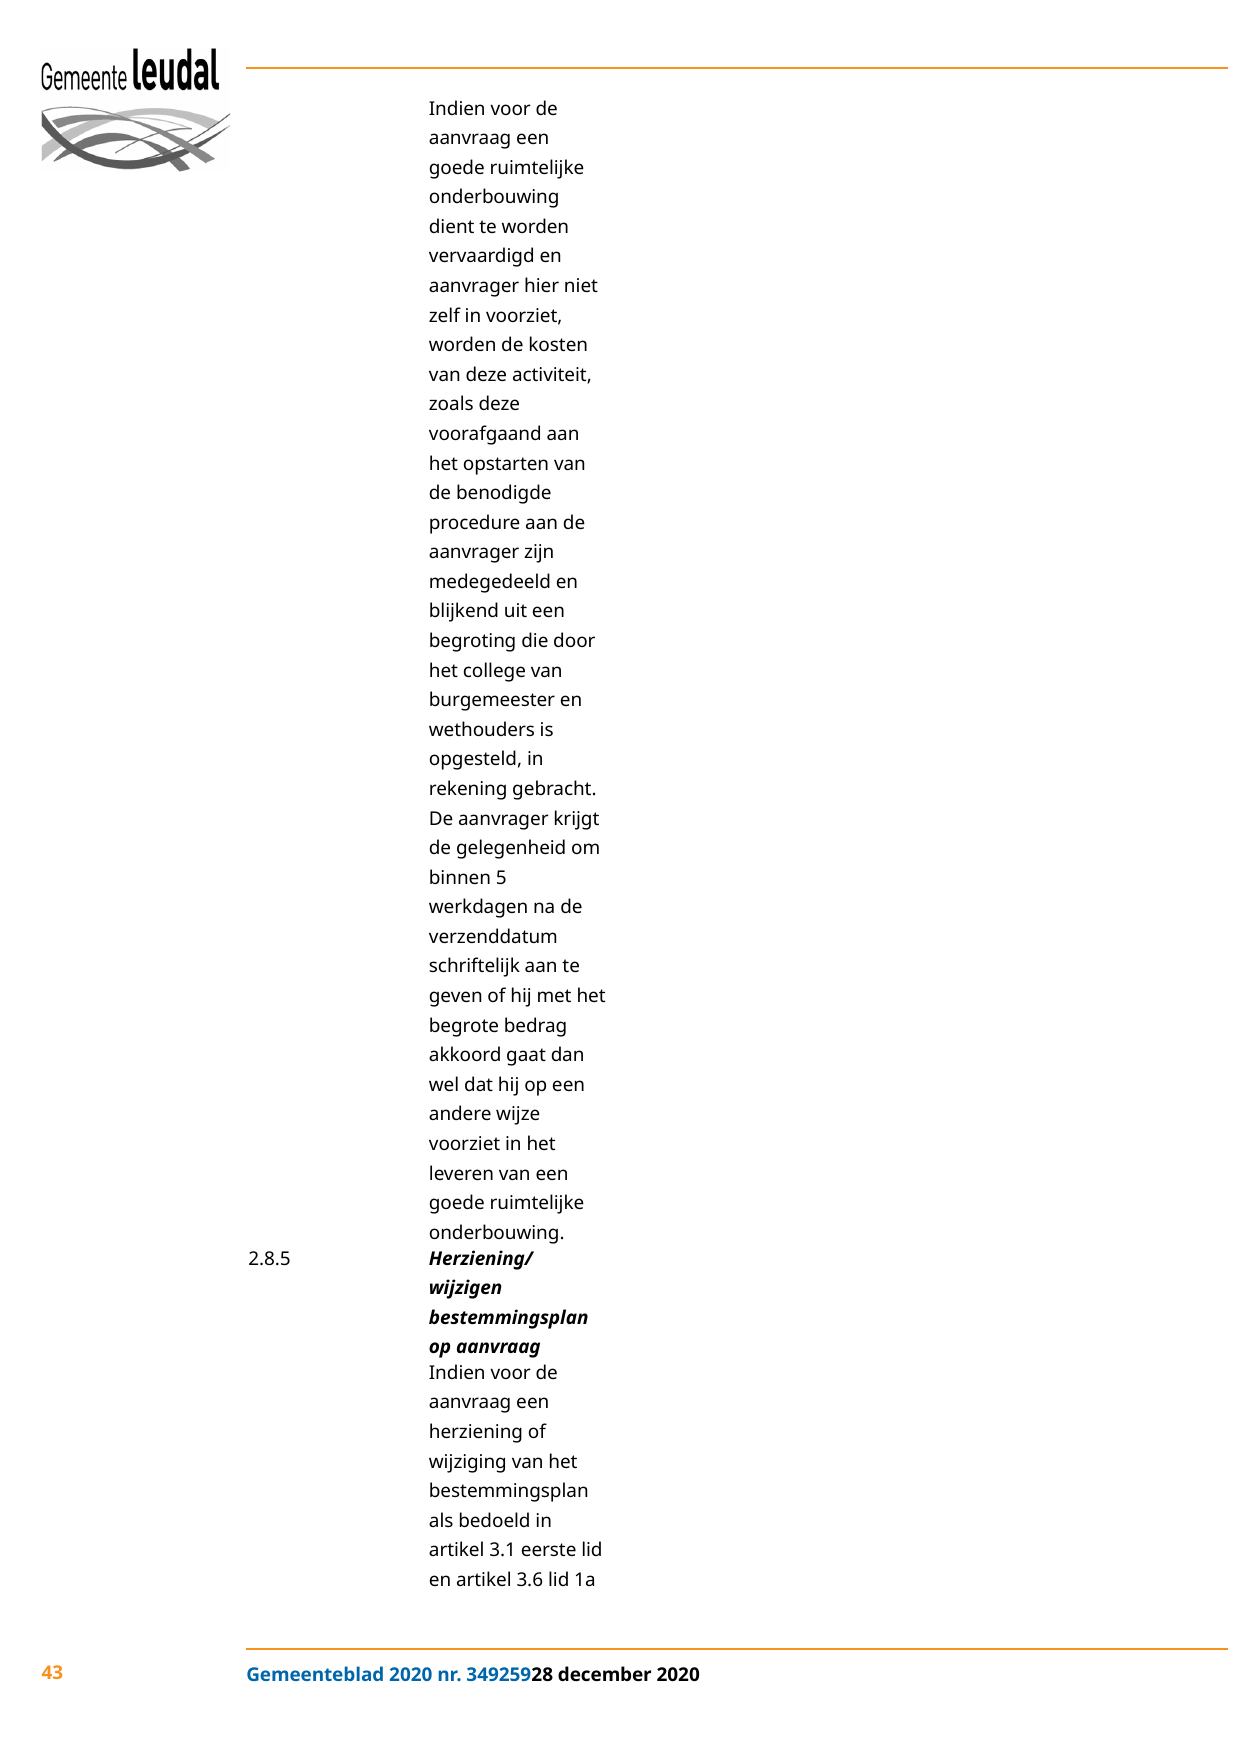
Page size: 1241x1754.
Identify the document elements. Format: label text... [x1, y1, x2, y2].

table_cell [609, 1359, 971, 1592]
table_cell [609, 95, 971, 1245]
table_cell Indien voor de aanvraag een herziening of wijziging van het bestemmingsplan als bedoeld in artikel 3.1 eerste lid en artikel 3.6 lid 1a [429, 1359, 609, 1592]
table_cell Indien voor de aanvraag een goede ruimtelijke onderbouwing dient te worden vervaardigd en aanvrager hier niet zelf in voorziet, worden de kosten van deze activiteit, zoals deze voorafgaand aan het opstarten van de benodigde procedure aan de aanvrager zijn medegedeeld en blijkend uit een begroting die door het college van burgemeester en wethouders is opgesteld, in rekening gebracht. De aanvrager krijgt de gelegenheid om binnen 5 werkdagen na de verzenddatum schriftelijk aan te geven of hij met het begrote bedrag akkoord gaat dan wel dat hij op een andere wijze voorziet in het leveren van een goede ruimtelijke onderbouwing. [429, 95, 609, 1245]
table_cell 2.8.5 [248, 1245, 429, 1359]
table_cell [971, 1245, 1152, 1359]
picture [41, 47, 231, 172]
table_cell [248, 1359, 429, 1592]
table_cell [609, 1245, 971, 1359]
table_cell [971, 1359, 1152, 1592]
table_cell Herziening/ wijzigen bestemmingsplan op aanvraag [429, 1245, 609, 1359]
table_cell [248, 95, 429, 1245]
table_cell [971, 95, 1152, 1245]
